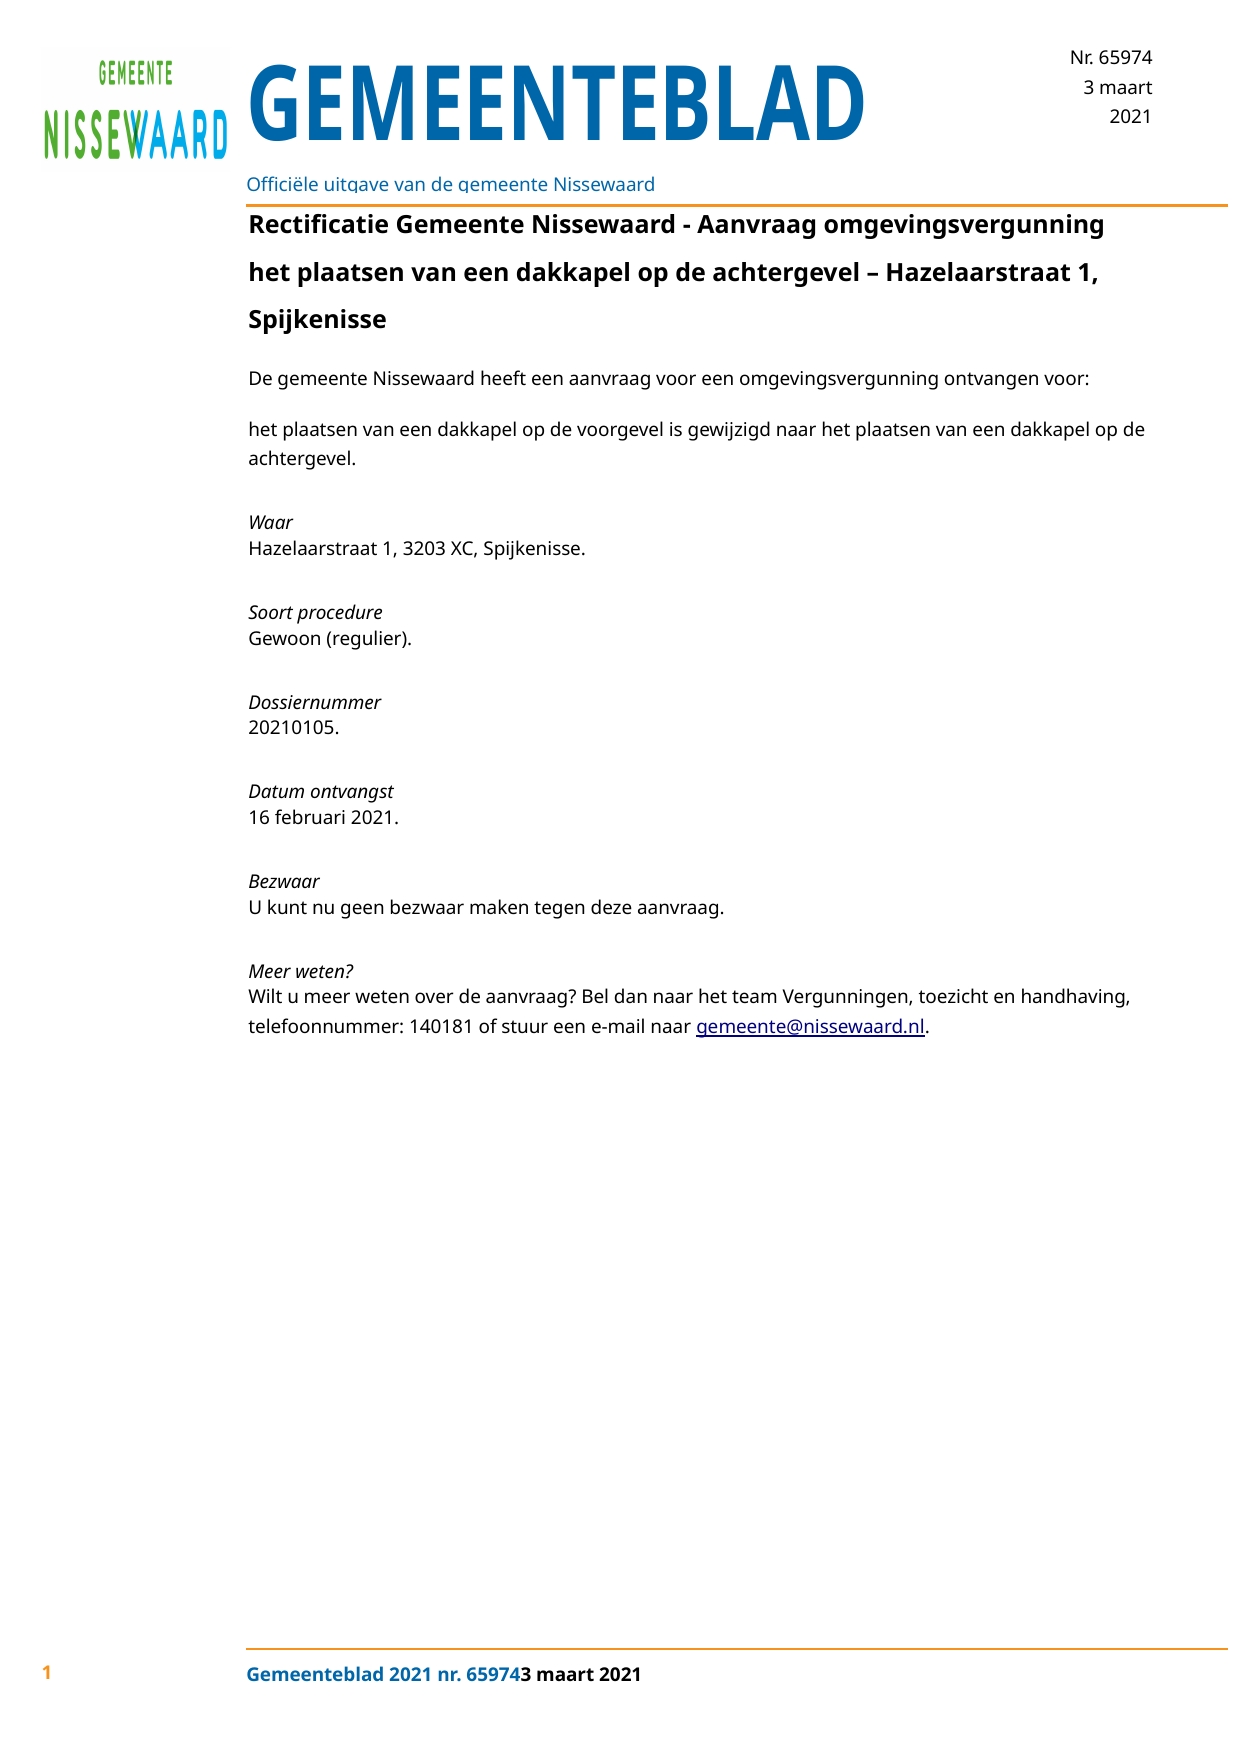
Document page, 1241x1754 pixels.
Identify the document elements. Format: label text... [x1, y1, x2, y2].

text De gemeente Nissewaard heeft een aanvraag voor een omgevingsvergunning ontvangen voor: [248, 366, 1152, 391]
text Gewoon (regulier). [248, 625, 1152, 651]
text Waar [248, 509, 1152, 535]
text 20210105. [248, 714, 1152, 740]
text Soort procedure [248, 599, 1152, 625]
text Wilt u meer weten over de aanvraag? Bel dan naar het team Vergunningen, toezicht en handhaving, telefoonnummer: 140181 of stuur een e-mail naar gemeente@nissewaard.nl. [248, 984, 1152, 1039]
text Bezwaar [248, 868, 1152, 894]
text Hazelaarstraat 1, 3203 XC, Spijkenisse. [248, 535, 1152, 561]
text het plaatsen van een dakkapel op de voorgevel is gewijzigd naar het plaatsen van een dakkapel op de achtergevel. [248, 416, 1152, 471]
picture [41, 47, 231, 172]
text Meer weten? [248, 958, 1152, 984]
text Rectificatie Gemeente Nissewaard - Aanvraag omgevingsvergunning het plaatsen van een dakkapel op de achtergevel – Hazelaarstraat 1, Spijkenisse [248, 207, 1152, 336]
text Datum ontvangst [248, 778, 1152, 804]
text Dossiernummer [248, 689, 1152, 714]
text U kunt nu geen bezwaar maken tegen deze aanvraag. [248, 894, 1152, 920]
text 16 februari 2021. [248, 804, 1152, 830]
